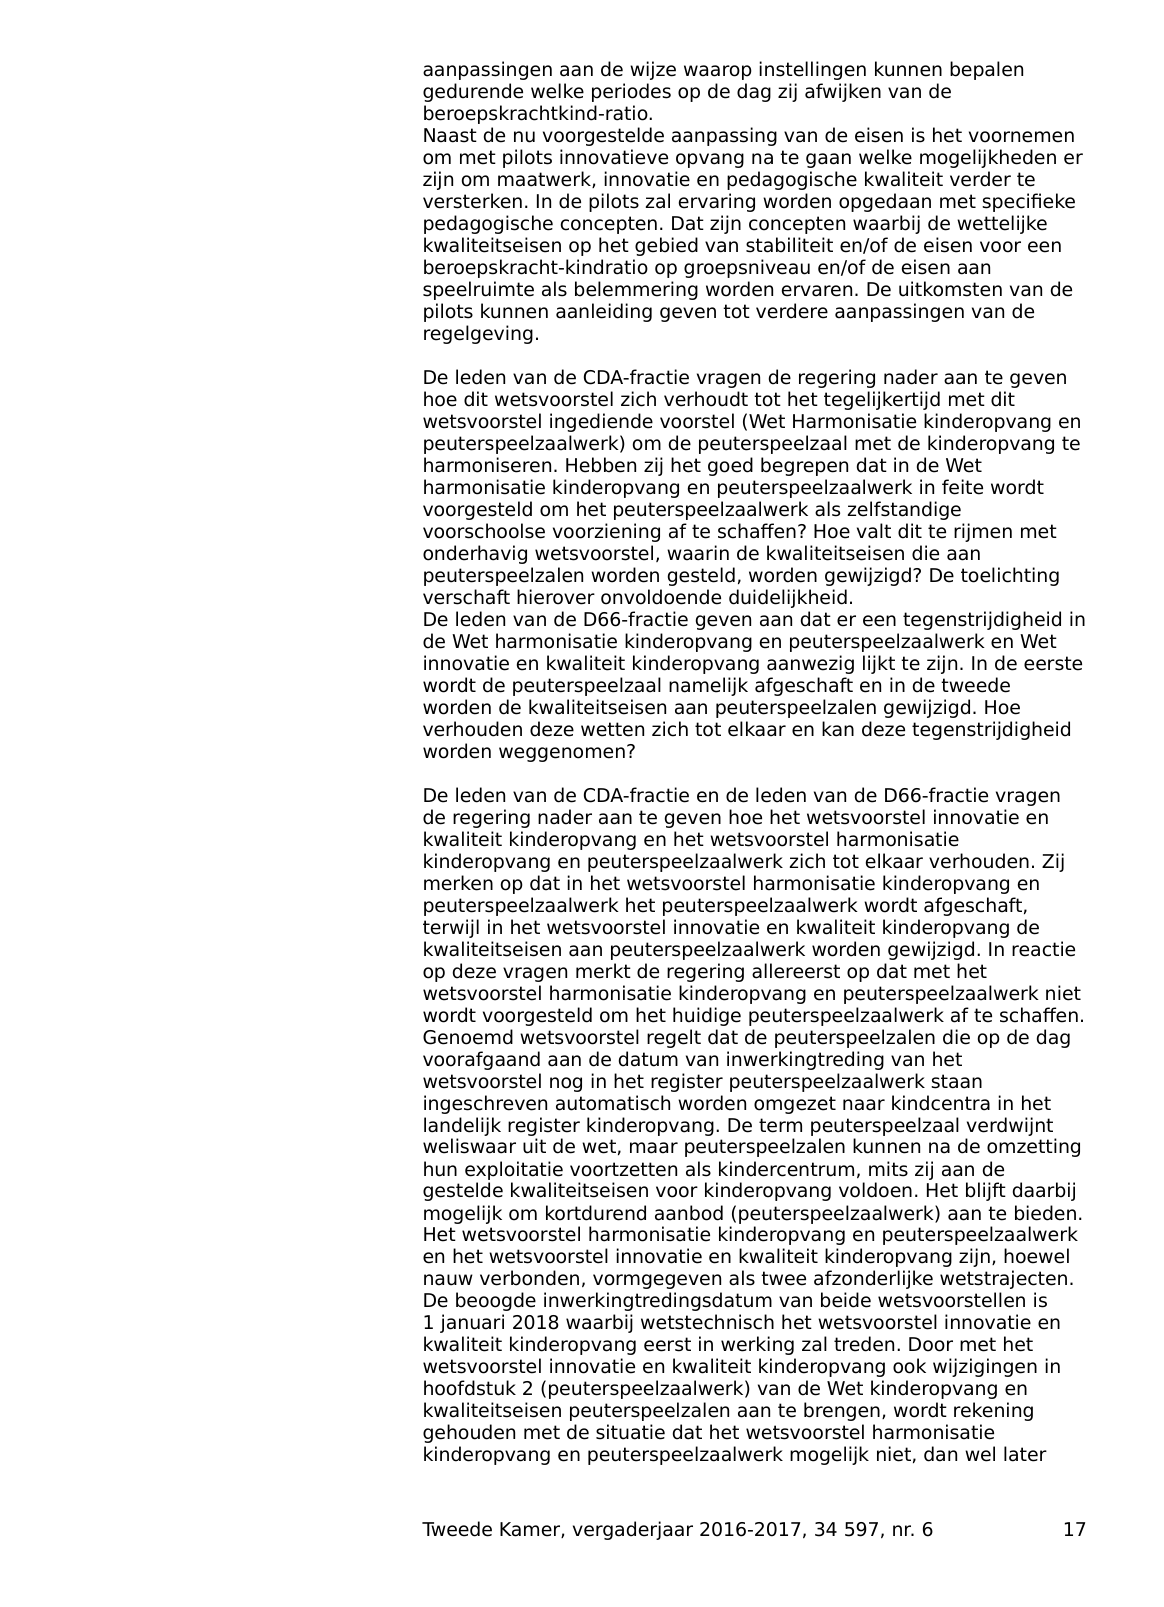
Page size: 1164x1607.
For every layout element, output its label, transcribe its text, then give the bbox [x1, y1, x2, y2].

text De leden van de CDA-fractie en de leden van de D66-fractie vragen de regering nader aan te geven hoe het wetsvoorstel innovatie en kwaliteit kinderopvang en het wetsvoorstel harmonisatie kinderopvang en peuterspeelzaalwerk zich tot elkaar verhouden. Zij merken op dat in het wetsvoorstel harmonisatie kinderopvang en peuterspeelzaalwerk het peuterspeelzaalwerk wordt afgeschaft, terwijl in het wetsvoorstel innovatie en kwaliteit kinderopvang de kwaliteitseisen aan peuterspeelzaalwerk worden gewijzigd. In reactie op deze vragen merkt de regering allereerst op dat met het wetsvoorstel harmonisatie kinderopvang en peuterspeelzaalwerk niet wordt voorgesteld om het huidige peuterspeelzaalwerk af te schaffen. Genoemd wetsvoorstel regelt dat de peuterspeelzalen die op de dag voorafgaand aan de datum van inwerkingtreding van het wetsvoorstel nog in het register peuterspeelzaalwerk staan ingeschreven automatisch worden omgezet naar kindcentra in het landelijk register kinderopvang. De term peuterspeelzaal verdwijnt weliswaar uit de wet, maar peuterspeelzalen kunnen na de omzetting hun exploitatie voortzetten als kindercentrum, mits zij aan de gestelde kwaliteitseisen voor kinderopvang voldoen. Het blijft daarbij mogelijk om kortdurend aanbod (peuterspeelzaalwerk) aan te bieden. [422, 785, 1087, 1224]
text Naast de nu voorgestelde aanpassing van de eisen is het voornemen om met pilots innovatieve opvang na te gaan welke mogelijkheden er zijn om maatwerk, innovatie en pedagogische kwaliteit verder te versterken. In de pilots zal ervaring worden opgedaan met specifieke pedagogische concepten. Dat zijn concepten waarbij de wettelijke kwaliteitseisen op het gebied van stabiliteit en/of de eisen voor een beroepskracht-kindratio op groepsniveau en/of de eisen aan speelruimte als belemmering worden ervaren. De uitkomsten van de pilots kunnen aanleiding geven tot verdere aanpassingen van de regelgeving. [422, 125, 1087, 345]
text De leden van de CDA-fractie vragen de regering nader aan te geven hoe dit wetsvoorstel zich verhoudt tot het tegelijkertijd met dit wetsvoorstel ingediende voorstel (Wet Harmonisatie kinderopvang en peuterspeelzaalwerk) om de peuterspeelzaal met de kinderopvang te harmoniseren. Hebben zij het goed begrepen dat in de Wet harmonisatie kinderopvang en peuterspeelzaalwerk in feite wordt voorgesteld om het peuterspeelzaalwerk als zelfstandige voorschoolse voorziening af te schaffen? Hoe valt dit te rijmen met onderhavig wetsvoorstel, waarin de kwaliteitseisen die aan peuterspeelzalen worden gesteld, worden gewijzigd? De toelichting verschaft hierover onvoldoende duidelijkheid. [422, 367, 1087, 609]
text Het wetsvoorstel harmonisatie kinderopvang en peuterspeelzaalwerk en het wetsvoorstel innovatie en kwaliteit kinderopvang zijn, hoewel nauw verbonden, vormgegeven als twee afzonderlijke wetstrajecten. De beoogde inwerkingtredingsdatum van beide wetsvoorstellen is 1 januari 2018 waarbij wetstechnisch het wetsvoorstel innovatie en kwaliteit kinderopvang eerst in werking zal treden. Door met het wetsvoorstel innovatie en kwaliteit kinderopvang ook wijzigingen in hoofdstuk 2 (peuterspeelzaalwerk) van de Wet kinderopvang en kwaliteitseisen peuterspeelzalen aan te brengen, wordt rekening gehouden met de situatie dat het wetsvoorstel harmonisatie kinderopvang en peuterspeelzaalwerk mogelijk niet, dan wel later [422, 1224, 1087, 1466]
text De leden van de D66-fractie geven aan dat er een tegenstrijdigheid in de Wet harmonisatie kinderopvang en peuterspeelzaalwerk en Wet innovatie en kwaliteit kinderopvang aanwezig lijkt te zijn. In de eerste wordt de peuterspeelzaal namelijk afgeschaft en in de tweede worden de kwaliteitseisen aan peuterspeelzalen gewijzigd. Hoe verhouden deze wetten zich tot elkaar en kan deze tegenstrijdigheid worden weggenomen? [422, 609, 1087, 763]
text aanpassingen aan de wijze waarop instellingen kunnen bepalen gedurende welke periodes op de dag zij afwijken van de beroepskrachtkind-ratio. [422, 59, 1087, 125]
